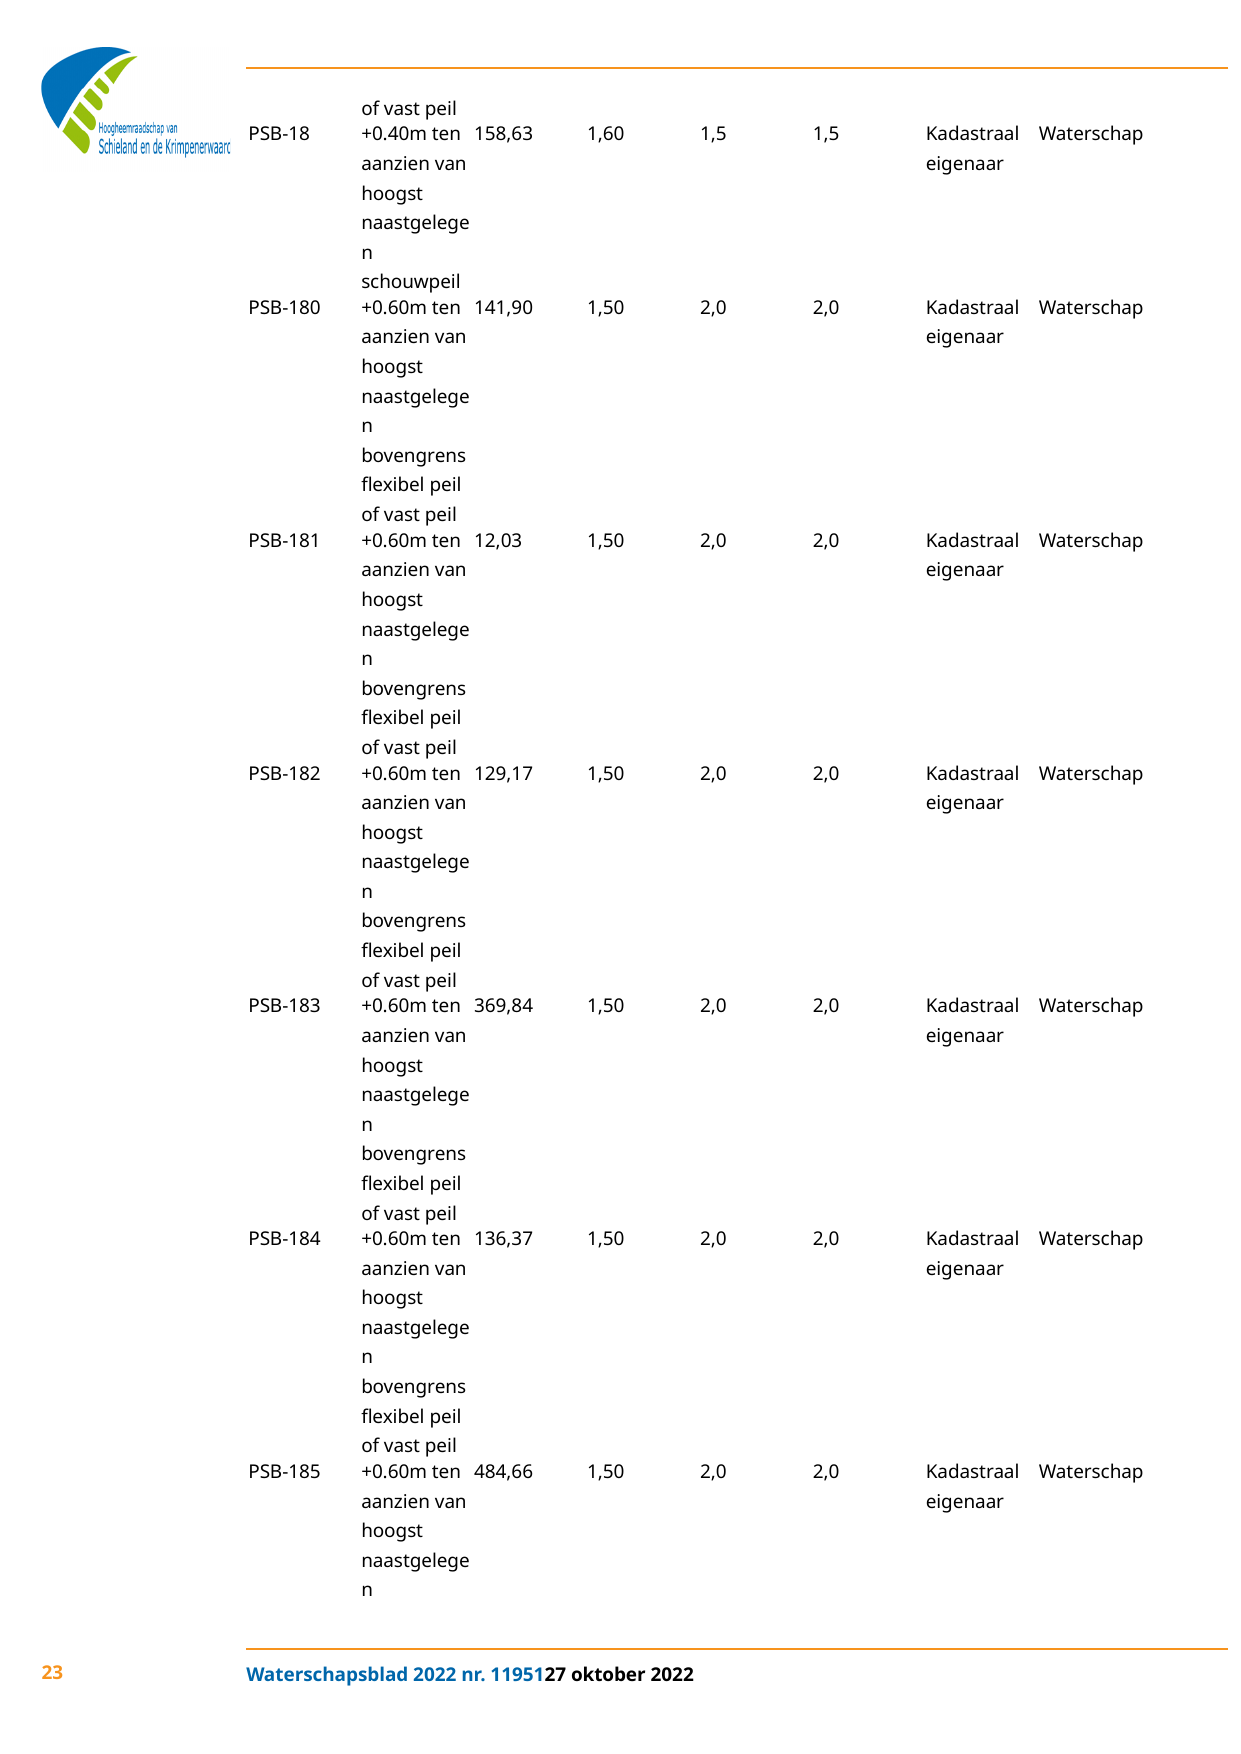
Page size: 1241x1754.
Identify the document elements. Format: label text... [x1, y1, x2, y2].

table_cell 2,0 [813, 1458, 926, 1602]
table_cell +0.60m ten aanzien van hoogst naastgelegen bovengrens flexibel peil of vast peil [361, 294, 474, 527]
table_cell PSB-18 [248, 121, 361, 294]
table_cell +0.40m ten aanzien van hoogst naastgelegen schouwpeil [361, 121, 474, 294]
table_cell PSB-181 [248, 527, 361, 760]
table_cell +0.60m ten aanzien van hoogst naastgelegen bovengrens flexibel peil of vast peil [361, 993, 474, 1225]
table_cell [926, 95, 1038, 121]
table_cell 369,84 [474, 993, 587, 1225]
table_cell 1,60 [587, 121, 700, 294]
table_cell 1,50 [587, 527, 700, 760]
table_cell [700, 95, 813, 121]
table_cell PSB-182 [248, 760, 361, 993]
table_cell 484,66 [474, 1458, 587, 1602]
table_cell 2,0 [700, 993, 813, 1225]
table_cell 1,50 [587, 760, 700, 993]
table_cell +0.60m ten aanzien van hoogst naastgelegen bovengrens flexibel peil of vast peil [361, 1225, 474, 1458]
table_cell 2,0 [813, 1225, 926, 1458]
table_cell Kadastraal eigenaar [926, 294, 1038, 527]
table_cell +0.60m ten aanzien van hoogst naastgelegen bovengrens flexibel peil of vast peil [361, 527, 474, 760]
table_cell 2,0 [700, 294, 813, 527]
table_cell 1,50 [587, 1458, 700, 1602]
table_cell Waterschap [1039, 527, 1152, 760]
table_cell +0.60m ten aanzien van hoogst naastgelegen [361, 1458, 474, 1602]
table_cell 2,0 [700, 1225, 813, 1458]
table_cell PSB-184 [248, 1225, 361, 1458]
table_cell Waterschap [1039, 760, 1152, 993]
table_cell of vast peil [361, 95, 474, 121]
table_cell 1,50 [587, 294, 700, 527]
table_cell 2,0 [700, 760, 813, 993]
table_cell 2,0 [813, 760, 926, 993]
picture [41, 47, 231, 172]
table_cell 2,0 [700, 527, 813, 760]
table_cell Waterschap [1039, 121, 1152, 294]
table_cell 1,50 [587, 1225, 700, 1458]
table_cell Kadastraal eigenaar [926, 1225, 1038, 1458]
table_cell PSB-183 [248, 993, 361, 1225]
table_cell 12,03 [474, 527, 587, 760]
table_cell Kadastraal eigenaar [926, 760, 1038, 993]
table_cell Waterschap [1039, 1225, 1152, 1458]
table_cell [1039, 95, 1152, 121]
table_cell [813, 95, 926, 121]
table_cell +0.60m ten aanzien van hoogst naastgelegen bovengrens flexibel peil of vast peil [361, 760, 474, 993]
table_cell Kadastraal eigenaar [926, 993, 1038, 1225]
table_cell 2,0 [813, 527, 926, 760]
table_cell Waterschap [1039, 294, 1152, 527]
table_cell [587, 95, 700, 121]
table_cell 1,50 [587, 993, 700, 1225]
table_cell Waterschap [1039, 993, 1152, 1225]
table_cell Kadastraal eigenaar [926, 1458, 1038, 1602]
table_cell 158,63 [474, 121, 587, 294]
table_cell 2,0 [813, 294, 926, 527]
table_cell 2,0 [700, 1458, 813, 1602]
table_cell 141,90 [474, 294, 587, 527]
table_cell 2,0 [813, 993, 926, 1225]
table_cell 1,5 [700, 121, 813, 294]
table_cell Kadastraal eigenaar [926, 121, 1038, 294]
table_cell PSB-180 [248, 294, 361, 527]
table_cell [248, 95, 361, 121]
table_cell Waterschap [1039, 1458, 1152, 1602]
table_cell PSB-185 [248, 1458, 361, 1602]
table_cell [474, 95, 587, 121]
table_cell Kadastraal eigenaar [926, 527, 1038, 760]
table_cell 129,17 [474, 760, 587, 993]
table_cell 136,37 [474, 1225, 587, 1458]
table_cell 1,5 [813, 121, 926, 294]
